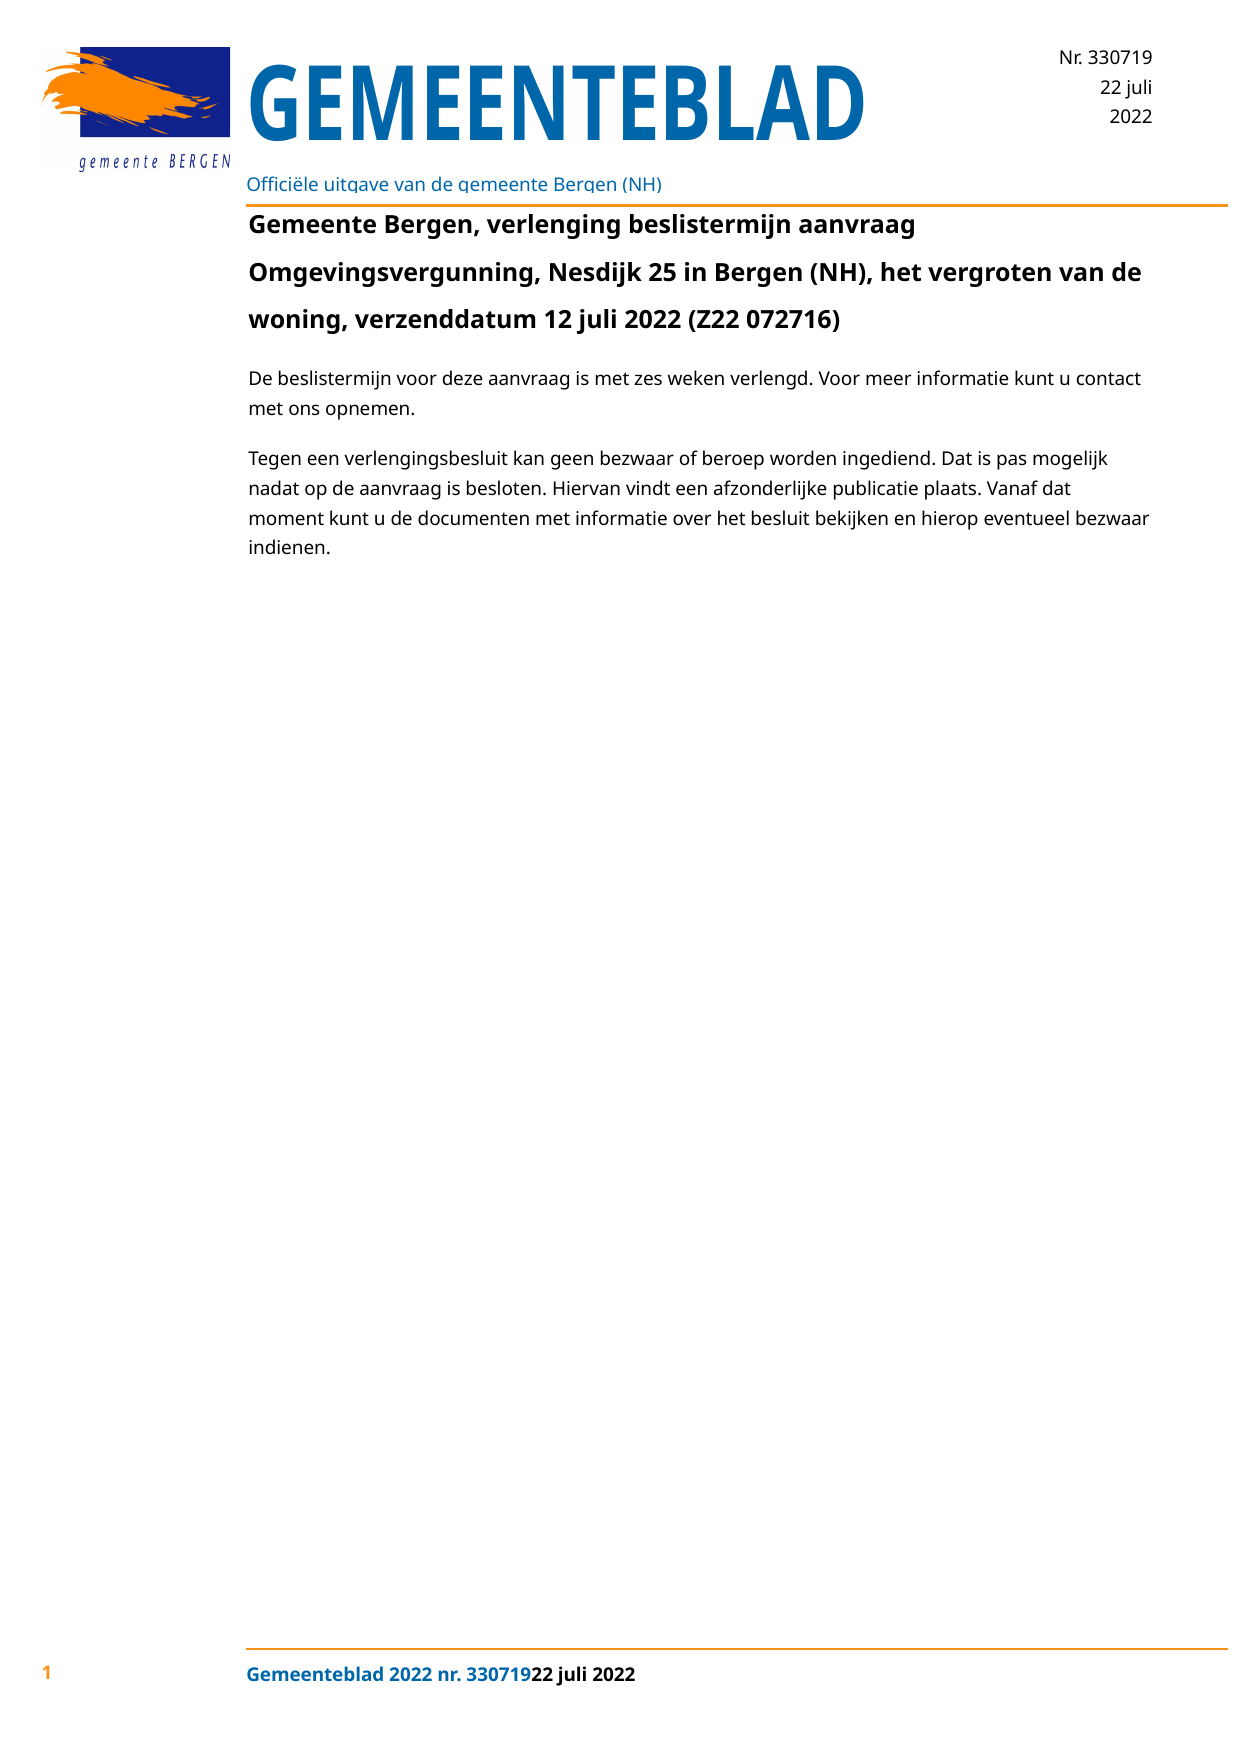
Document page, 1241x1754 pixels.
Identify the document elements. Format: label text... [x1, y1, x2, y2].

text Gemeente Bergen, verlenging beslistermijn aanvraag Omgevingsvergunning, Nesdijk 25 in Bergen (NH), het vergroten van de woning, verzenddatum 12 juli 2022 (Z22 072716) [248, 207, 1152, 336]
text De beslistermijn voor deze aanvraag is met zes weken verlengd. Voor meer informatie kunt u contact met ons opnemen. [248, 366, 1152, 421]
text Tegen een verlengingsbesluit kan geen bezwaar of beroep worden ingediend. Dat is pas mogelijk nadat op de aanvraag is besloten. Hiervan vindt een afzonderlijke publicatie plaats. Vanaf dat moment kunt u de documenten met informatie over het besluit bekijken en hierop eventueel bezwaar indienen. [248, 446, 1152, 560]
picture [41, 47, 231, 172]
